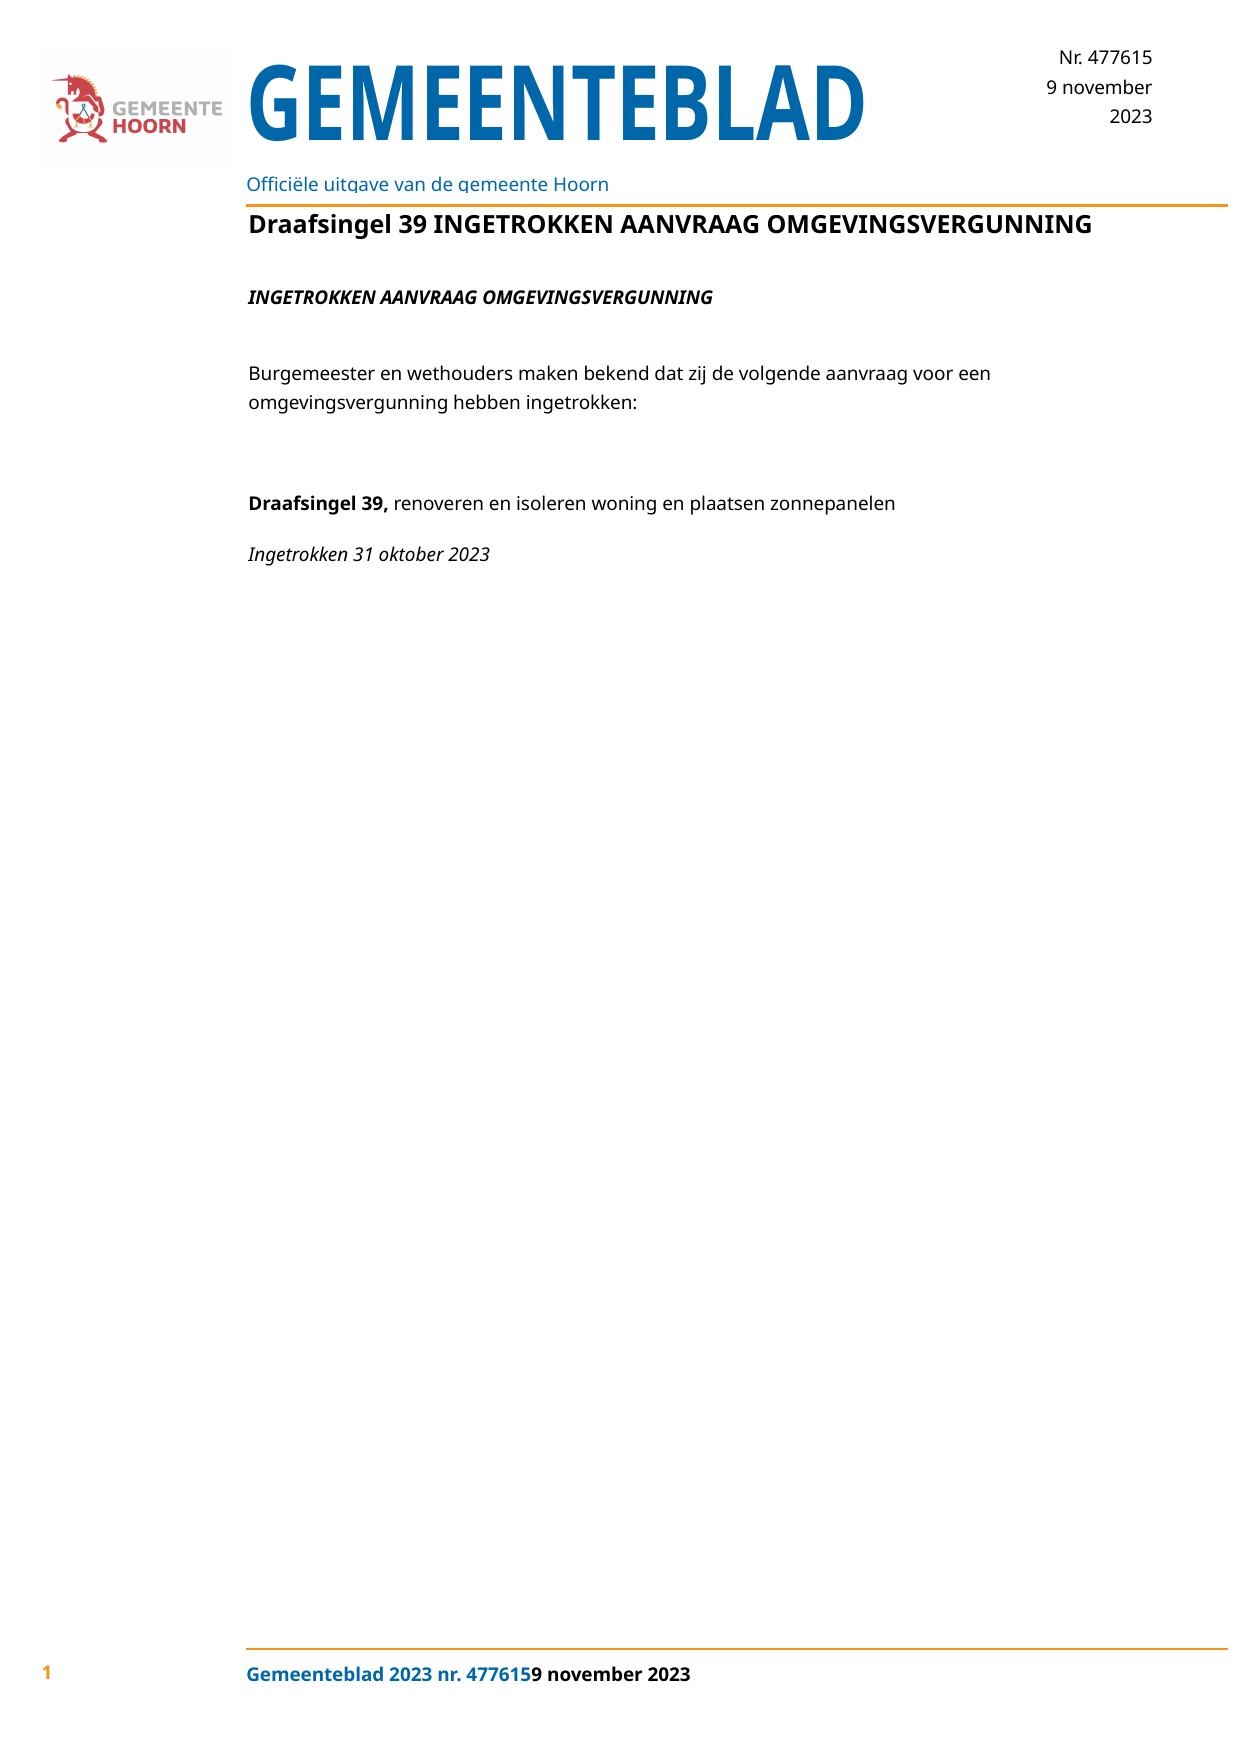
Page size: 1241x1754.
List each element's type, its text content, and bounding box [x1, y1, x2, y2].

picture [41, 47, 231, 172]
text INGETROKKEN AANVRAAG OMGEVINGSVERGUNNING [248, 284, 1152, 309]
text Draafsingel 39, renoveren en isoleren woning en plaatsen zonnepanelen [248, 490, 1152, 516]
text Burgemeester en wethouders maken bekend dat zij de volgende aanvraag voor een omgevingsvergunning hebben ingetrokken: [248, 360, 1152, 415]
text Ingetrokken 31 oktober 2023 [248, 541, 1152, 567]
text Draafsingel 39 INGETROKKEN AANVRAAG OMGEVINGSVERGUNNING [248, 207, 1152, 241]
